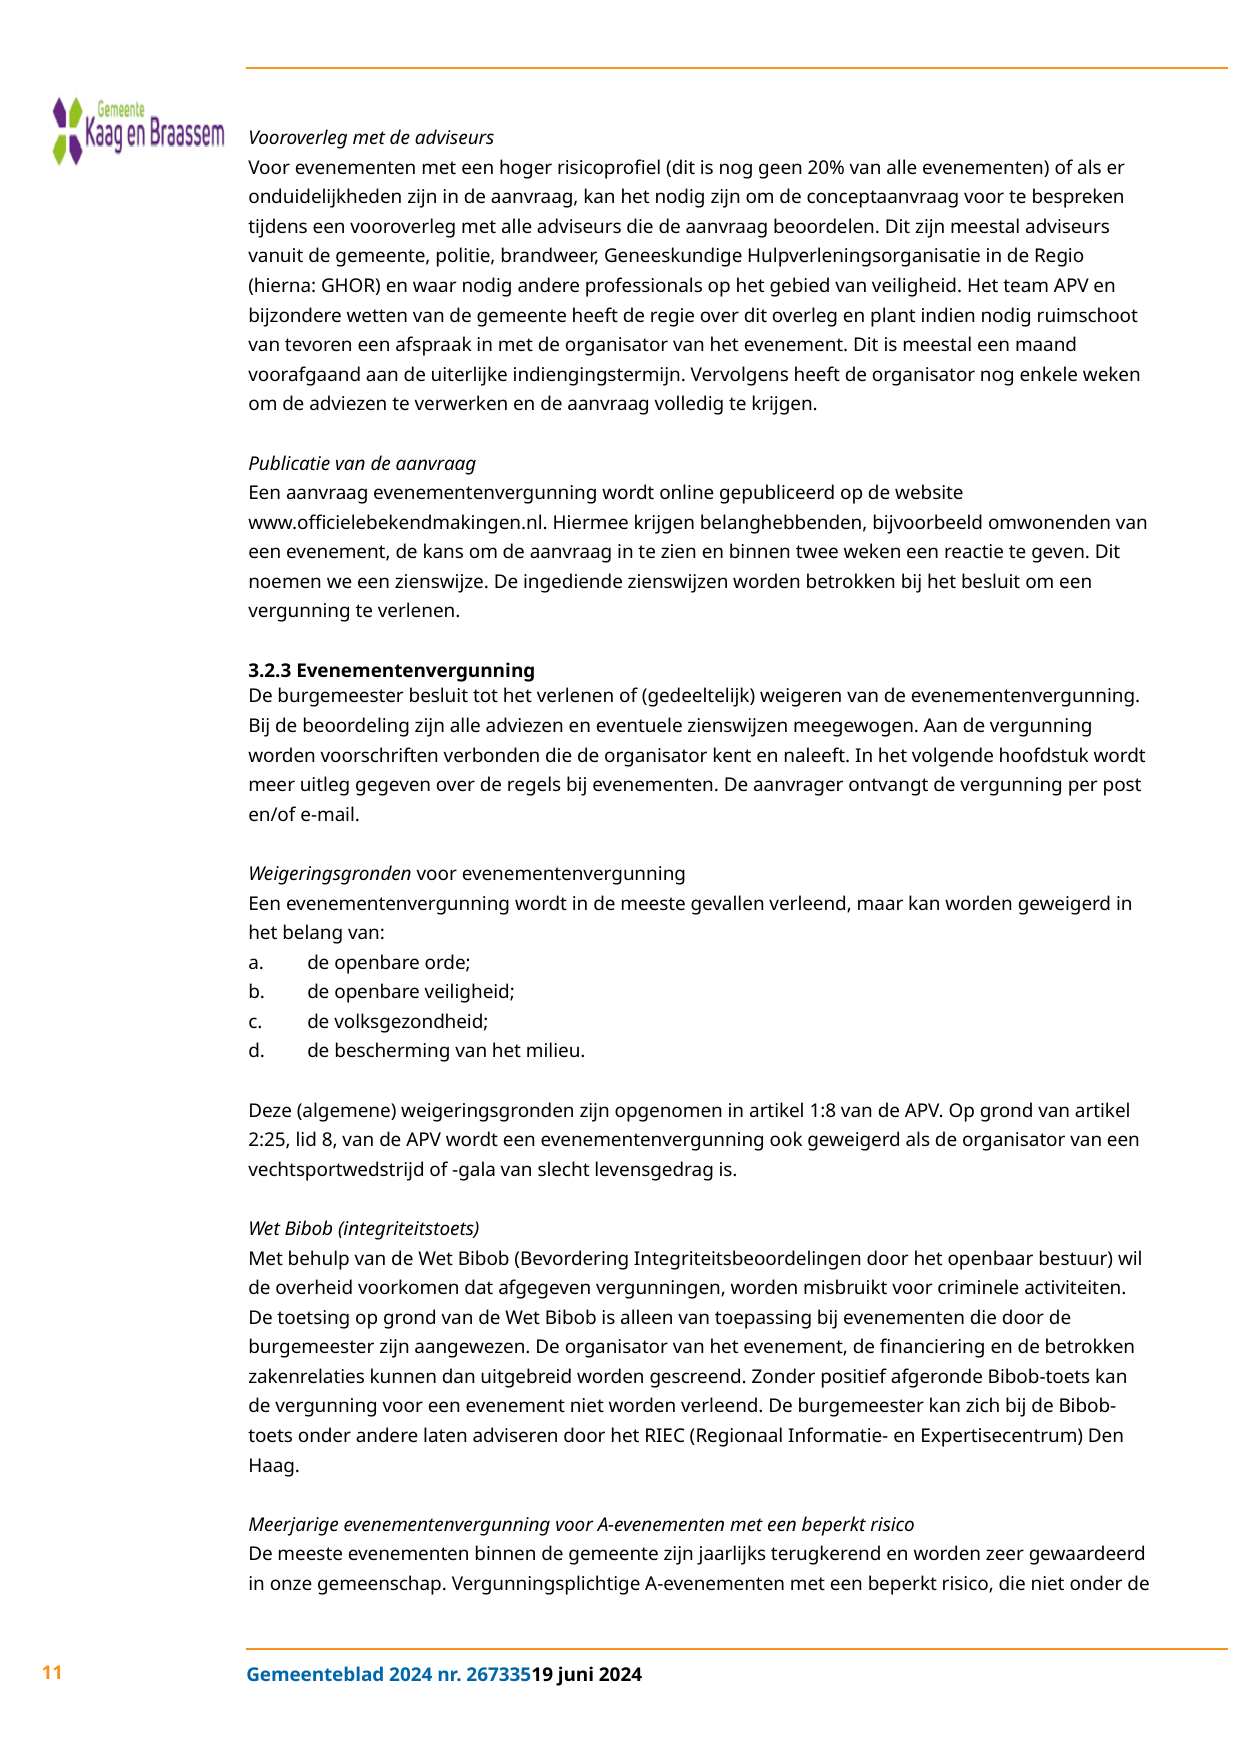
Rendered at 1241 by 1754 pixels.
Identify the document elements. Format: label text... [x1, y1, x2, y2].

picture [41, 47, 231, 172]
text De meeste evenementen binnen de gemeente zijn jaarlijks terugkerend en worden zeer gewaardeerd in onze gemeenschap. Vergunningsplichtige A-evenementen met een beperkt risico, die niet onder de [248, 1541, 1152, 1596]
list de openbare orde; [248, 949, 1152, 974]
list de openbare veiligheid; [248, 978, 1152, 1004]
text Een evenementenvergunning wordt in de meeste gevallen verleend, maar kan worden geweigerd in het belang van: [248, 890, 1152, 945]
text Wet Bibob (integriteitstoets) [248, 1215, 1152, 1241]
text Een aanvraag evenementenvergunning wordt online gepubliceerd op de website www.officielebekendmakingen.nl. Hiermee krijgen belanghebbenden, bijvoorbeeld omwonenden van een evenement, de kans om de aanvraag in te zien en binnen twee weken een reactie te geven. Dit noemen we een zienswijze. De ingediende zienswijzen worden betrokken bij het besluit om een vergunning te verlenen. [248, 479, 1152, 623]
text Bij de beoordeling zijn alle adviezen en eventuele zienswijzen meegewogen. Aan de vergunning worden voorschriften verbonden die de organisator kent en naleeft. In het volgende hoofdstuk wordt meer uitleg gegeven over de regels bij evenementen. De aanvrager ontvangt de vergunning per post en/of e-mail. [248, 712, 1152, 827]
text Vooroverleg met de adviseurs [248, 124, 1152, 150]
text 3.2.3 Evenementenvergunning [248, 657, 1152, 683]
text Deze (algemene) weigeringsgronden zijn opgenomen in artikel 1:8 van de APV. Op grond van artikel 2:25, lid 8, van de APV wordt een evenementenvergunning ook geweigerd als de organisator van een vechtsportwedstrijd of -gala van slecht levensgedrag is. [248, 1097, 1152, 1182]
text Voor evenementen met een hoger risicoprofiel (dit is nog geen 20% van alle evenementen) of als er onduidelijkheden zijn in de aanvraag, kan het nodig zijn om de conceptaanvraag voor te bespreken tijdens een vooroverleg met alle adviseurs die de aanvraag beoordelen. Dit zijn meestal adviseurs vanuit de gemeente, politie, brandweer, Geneeskundige Hulpverleningsorganisatie in de Regio (hierna: GHOR) en waar nodig andere professionals op het gebied van veiligheid. Het team APV en bijzondere wetten van de gemeente heeft de regie over dit overleg en plant indien nodig ruimschoot van tevoren een afspraak in met de organisator van het evenement. Dit is meestal een maand voorafgaand aan de uiterlijke indiengingstermijn. Vervolgens heeft de organisator nog enkele weken om de adviezen te verwerken en de aanvraag volledig te krijgen. [248, 154, 1152, 416]
text De burgemeester besluit tot het verlenen of (gedeeltelijk) weigeren van de evenementenvergunning. [248, 683, 1152, 708]
list de bescherming van het milieu. [248, 1038, 1152, 1063]
text Met behulp van de Wet Bibob (Bevordering Integriteitsbeoordelingen door het openbaar bestuur) wil de overheid voorkomen dat afgegeven vergunningen, worden misbruikt voor criminele activiteiten. De toetsing op grond van de Wet Bibob is alleen van toepassing bij evenementen die door de burgemeester zijn aangewezen. De organisator van het evenement, de financiering en de betrokken zakenrelaties kunnen dan uitgebreid worden gescreend. Zonder positief afgeronde Bibob-toets kan de vergunning voor een evenement niet worden verleend. De burgemeester kan zich bij de Bibob-toets onder andere laten adviseren door het RIEC (Regionaal Informatie- en Expertisecentrum) Den Haag. [248, 1245, 1152, 1477]
text Weigeringsgronden voor evenementenvergunning [248, 860, 1152, 886]
text Publicatie van de aanvraag [248, 450, 1152, 476]
list de volksgezondheid; [248, 1008, 1152, 1034]
text Meerjarige evenementenvergunning voor A-evenementen met een beperkt risico [248, 1511, 1152, 1537]
